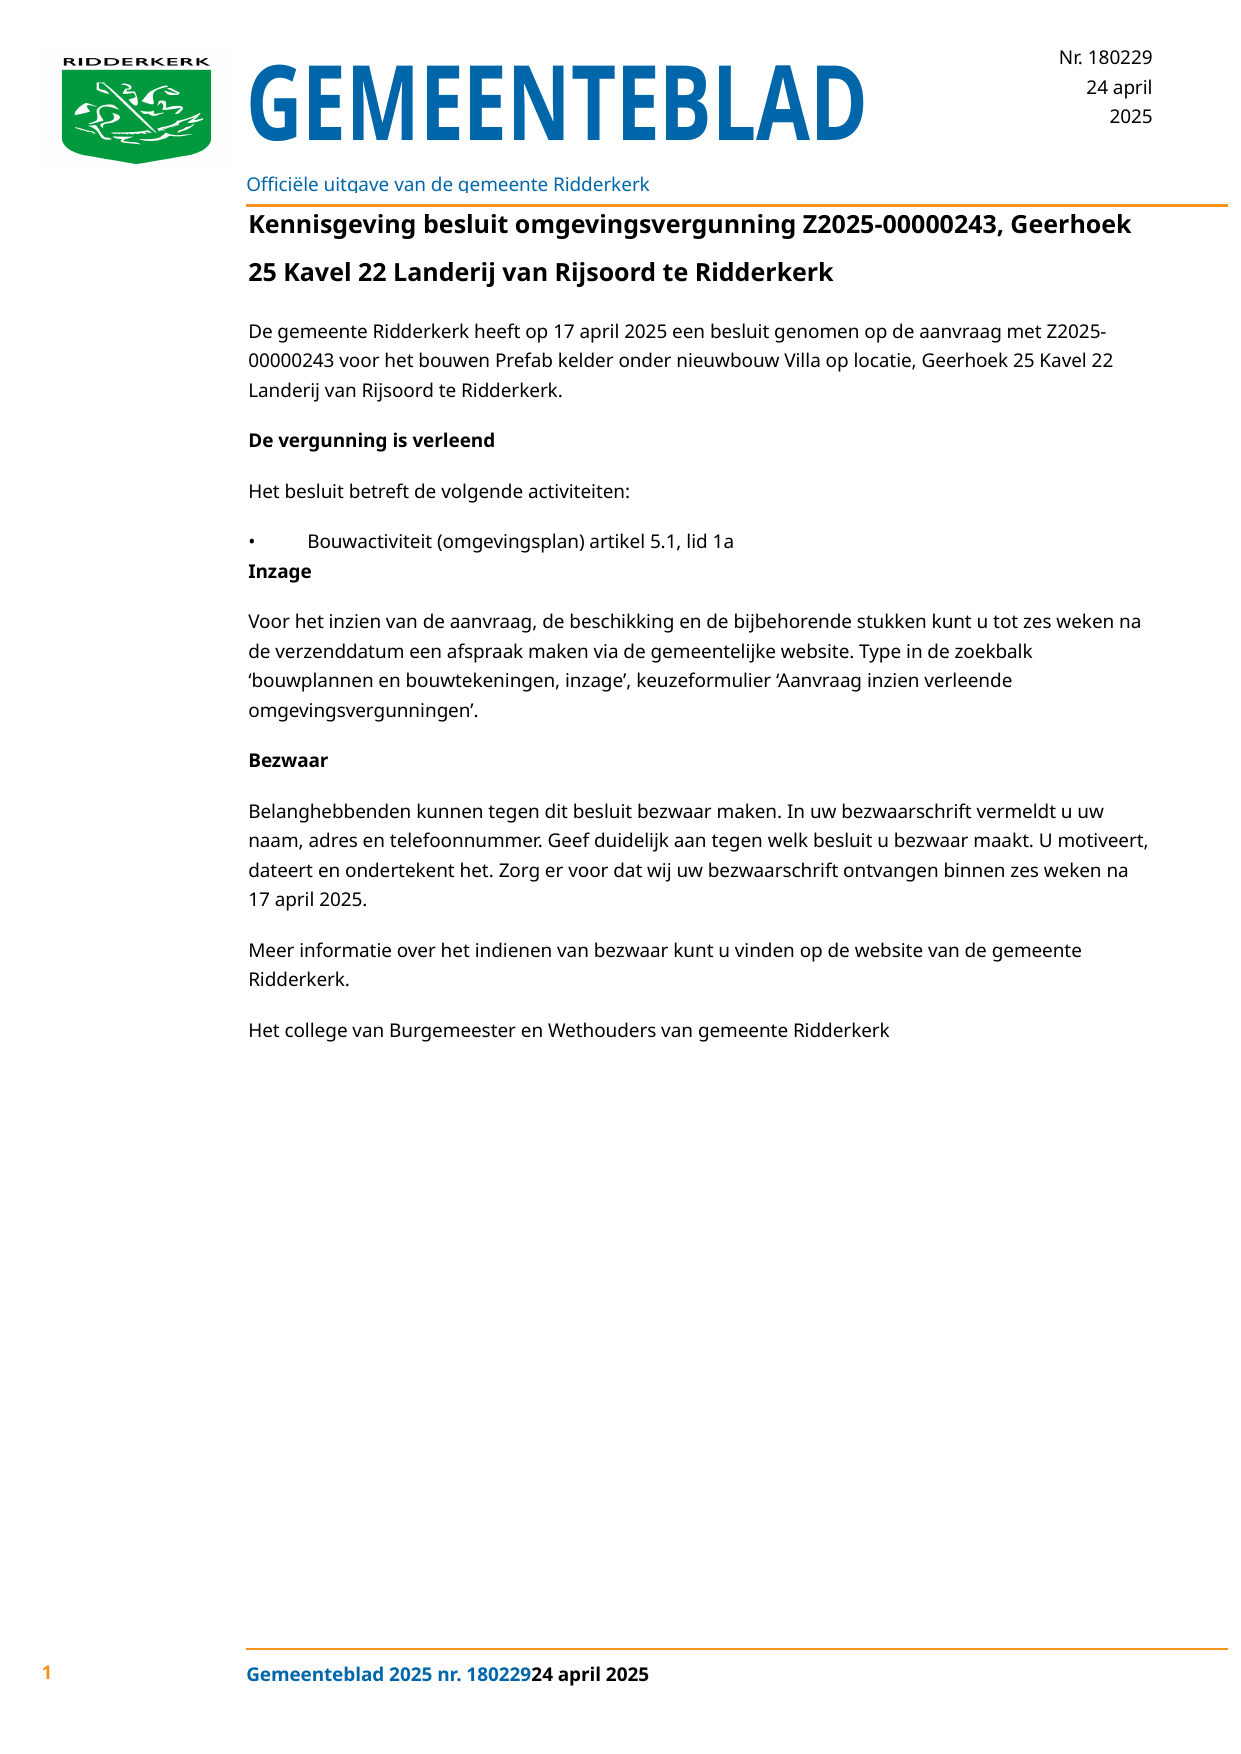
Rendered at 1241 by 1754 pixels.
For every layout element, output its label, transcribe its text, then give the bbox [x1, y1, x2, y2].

text Voor het inzien van de aanvraag, de beschikking en de bijbehorende stukken kunt u tot zes weken na de verzenddatum een afspraak maken via de gemeentelijke website. Type in de zoekbalk ‘bouwplannen en bouwtekeningen, inzage’, keuzeformulier ‘Aanvraag inzien verleende omgevingsvergunningen’. [248, 608, 1152, 723]
text Meer informatie over het indienen van bezwaar kunt u vinden op de website van de gemeente Ridderkerk. [248, 937, 1152, 992]
text Het besluit betreft de volgende activiteiten: [248, 478, 1152, 504]
text Kennisgeving besluit omgevingsvergunning Z2025-00000243, Geerhoek 25 Kavel 22 Landerij van Rijsoord te Ridderkerk [248, 207, 1152, 288]
text Het college van Burgemeester en Wethouders van gemeente Ridderkerk [248, 1017, 1152, 1043]
text Bezwaar [248, 747, 1152, 773]
picture [41, 47, 231, 172]
text De gemeente Ridderkerk heeft op 17 april 2025 een besluit genomen op de aanvraag met Z2025-00000243 voor het bouwen Prefab kelder onder nieuwbouw Villa op locatie, Geerhoek 25 Kavel 22 Landerij van Rijsoord te Ridderkerk. [248, 318, 1152, 403]
text Belanghebbenden kunnen tegen dit besluit bezwaar maken. In uw bezwaarschrift vermeldt u uw naam, adres en telefoonnummer. Geef duidelijk aan tegen welk besluit u bezwaar maakt. U motiveert, dateert en ondertekent het. Zorg er voor dat wij uw bezwaarschrift ontvangen binnen zes weken na 17 april 2025. [248, 798, 1152, 912]
text Inzage [248, 558, 1152, 584]
list Bouwactiviteit (omgevingsplan) artikel 5.1, lid 1a [248, 528, 1152, 554]
text De vergunning is verleend [248, 427, 1152, 453]
